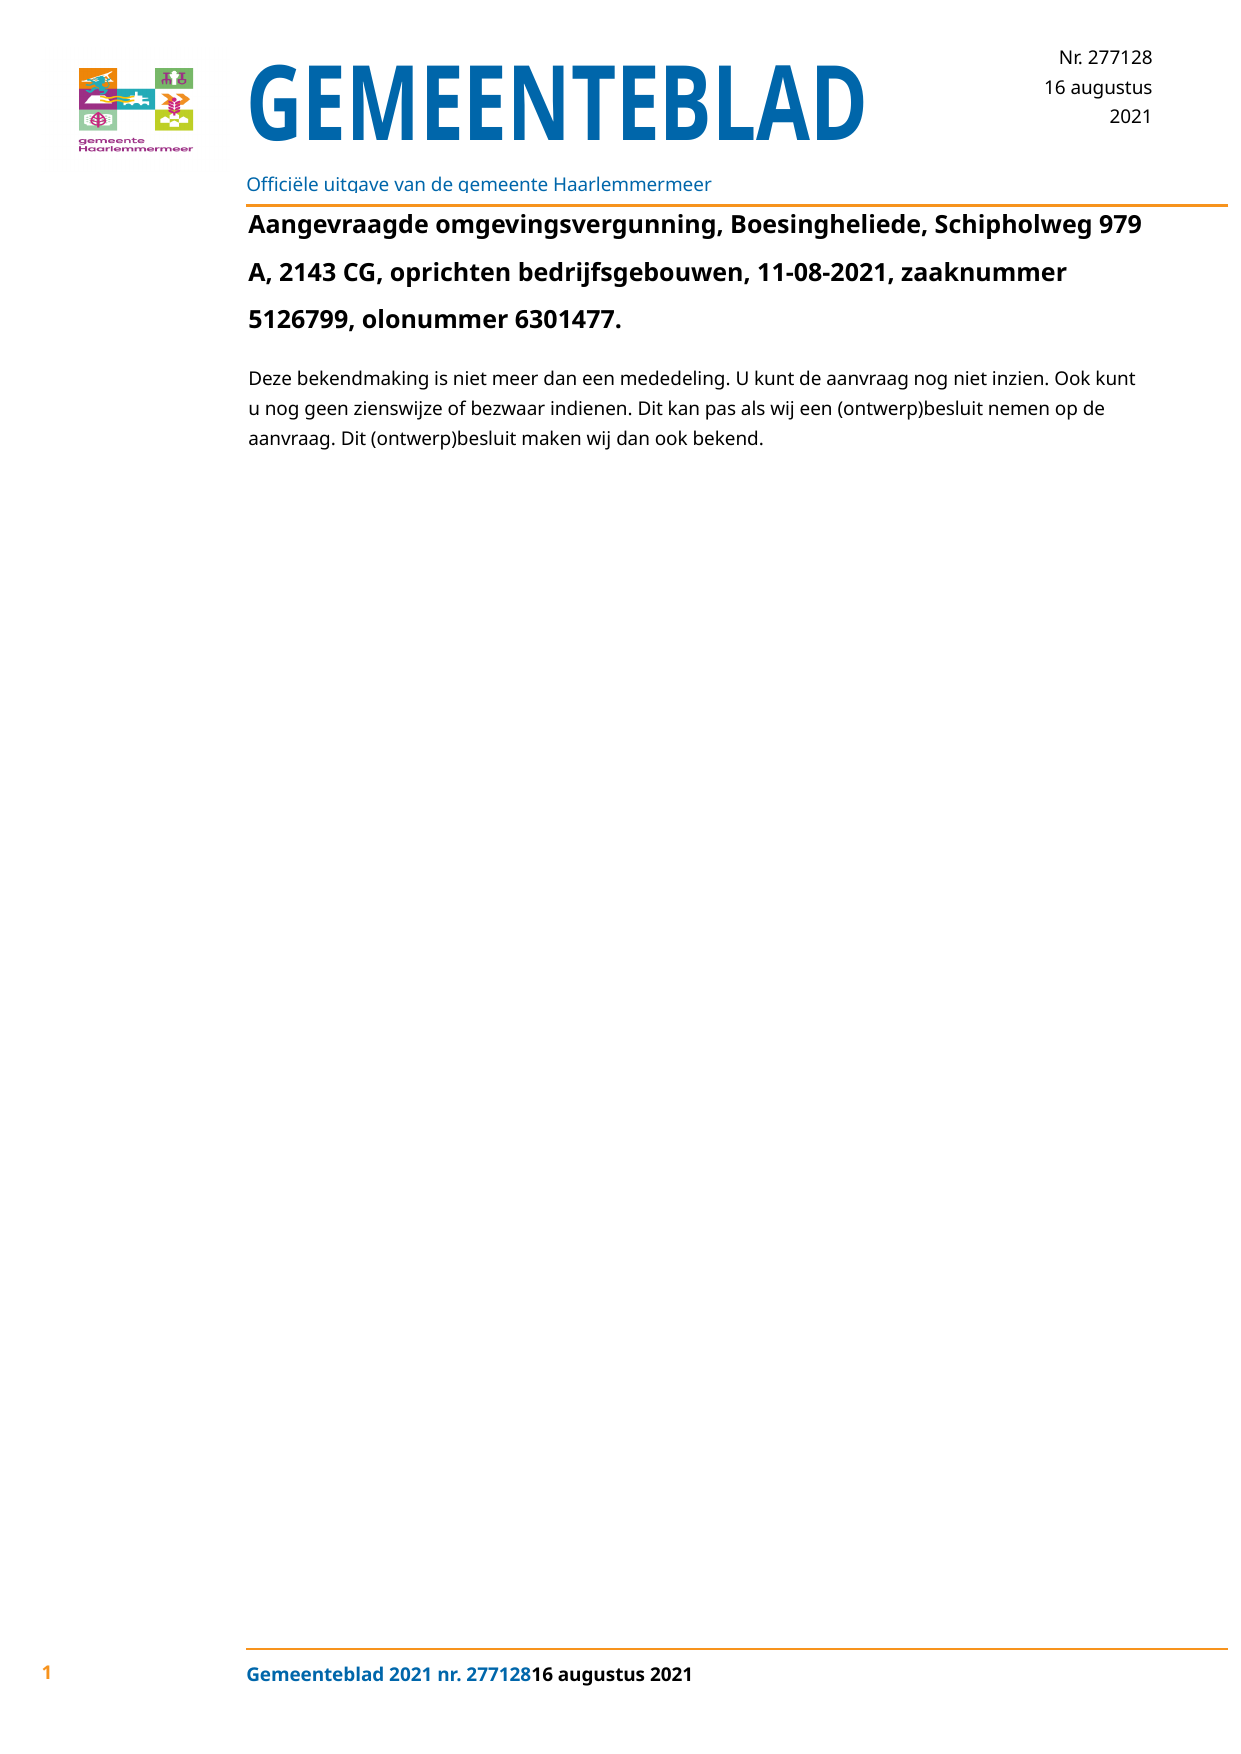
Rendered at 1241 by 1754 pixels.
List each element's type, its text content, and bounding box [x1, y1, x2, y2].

picture [41, 47, 231, 172]
text Deze bekendmaking is niet meer dan een mededeling. U kunt de aanvraag nog niet inzien. Ook kunt u nog geen zienswijze of bezwaar indienen. Dit kan pas als wij een (ontwerp)besluit nemen op de aanvraag. Dit (ontwerp)besluit maken wij dan ook bekend. [248, 366, 1152, 450]
text Aangevraagde omgevingsvergunning, Boesingheliede, Schipholweg 979 A, 2143 CG, oprichten bedrijfsgebouwen, 11-08-2021, zaaknummer 5126799, olonummer 6301477. [248, 207, 1152, 336]
